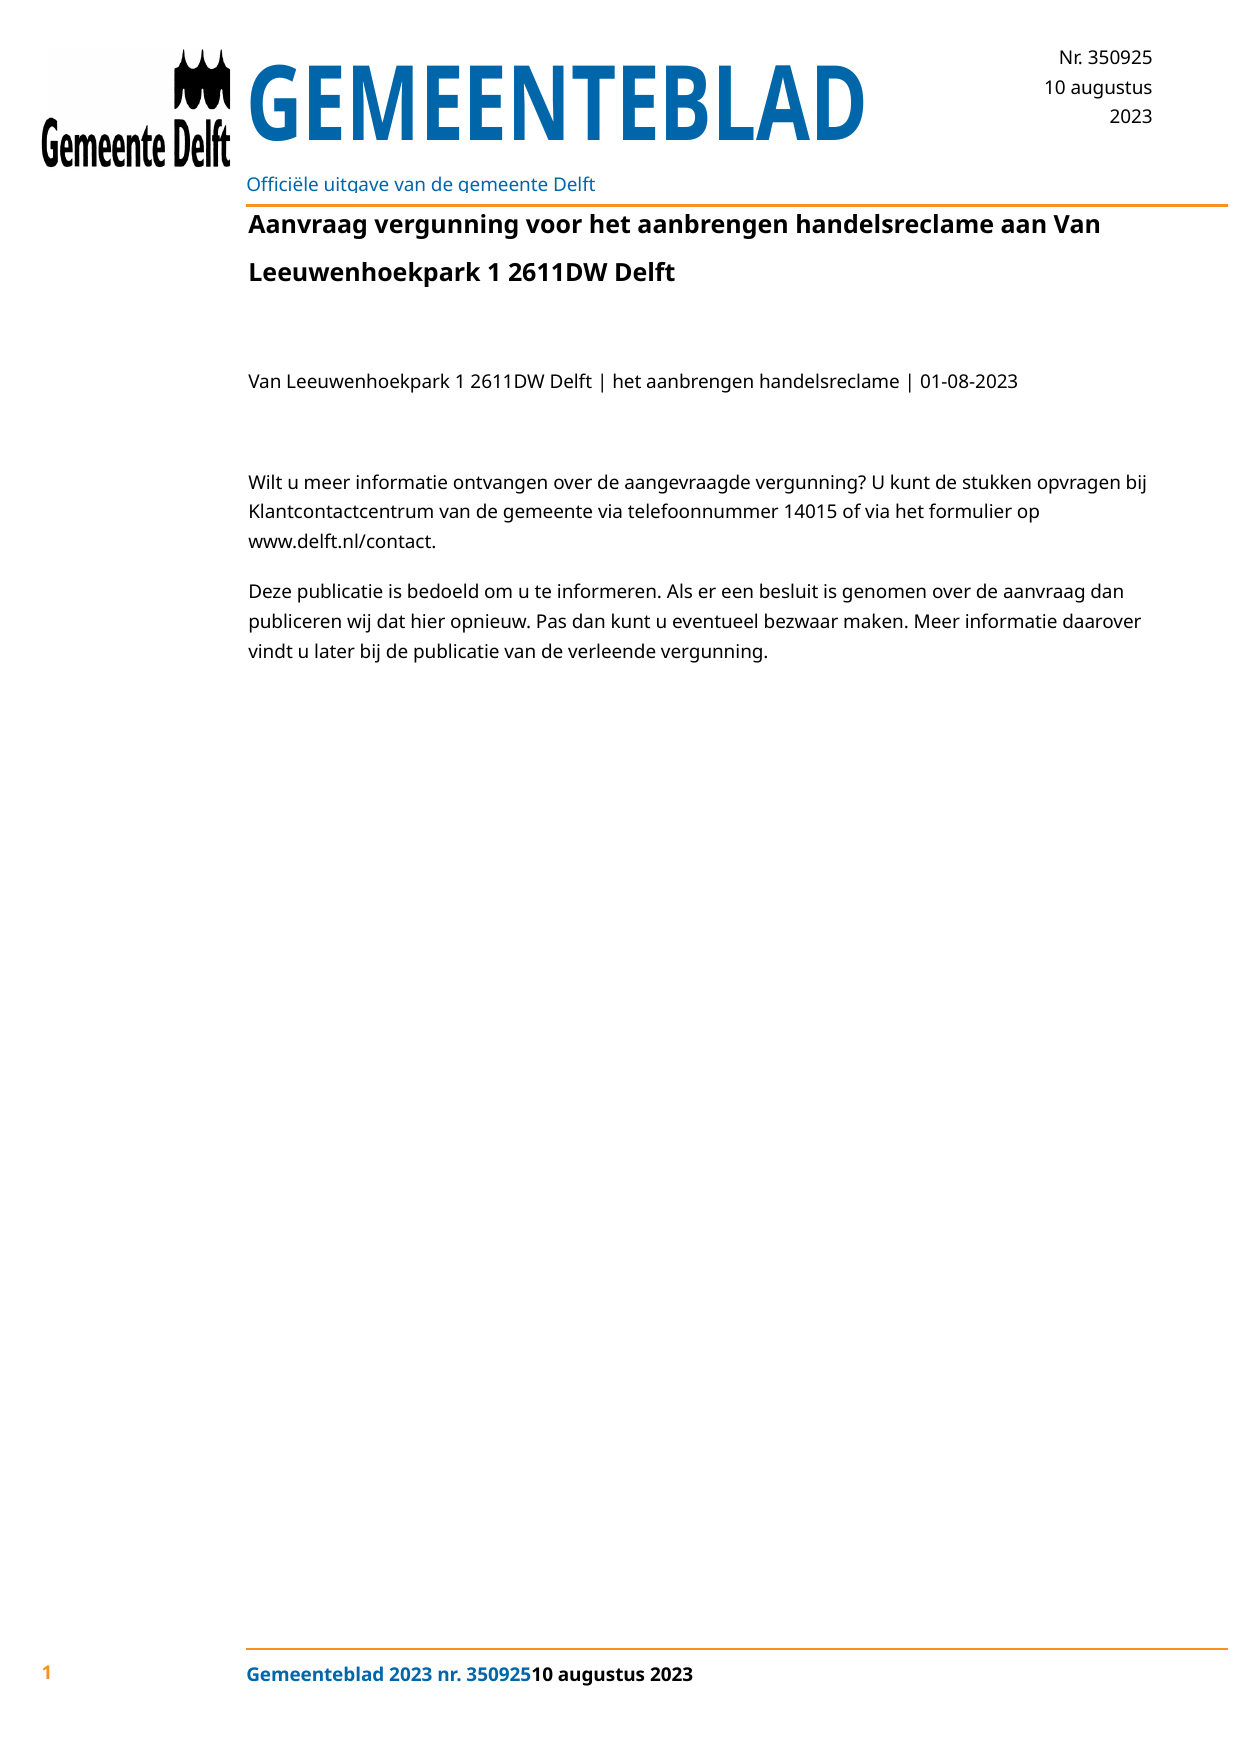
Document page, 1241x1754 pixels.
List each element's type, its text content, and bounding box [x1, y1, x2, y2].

text Aanvraag vergunning voor het aanbrengen handelsreclame aan Van Leeuwenhoekpark 1 2611DW Delft [248, 207, 1152, 288]
text Van Leeuwenhoekpark 1 2611DW Delft | het aanbrengen handelsreclame | 01-08-2023 [248, 368, 1152, 394]
picture [41, 47, 231, 172]
text Deze publicatie is bedoeld om u te informeren. Als er een besluit is genomen over de aanvraag dan publiceren wij dat hier opnieuw. Pas dan kunt u eventueel bezwaar maken. Meer informatie daarover vindt u later bij de publicatie van de verleende vergunning. [248, 579, 1152, 664]
text Wilt u meer informatie ontvangen over de aangevraagde vergunning? U kunt de stukken opvragen bij Klantcontactcentrum van de gemeente via telefoonnummer 14015 of via het formulier op www.delft.nl/contact. [248, 469, 1152, 554]
